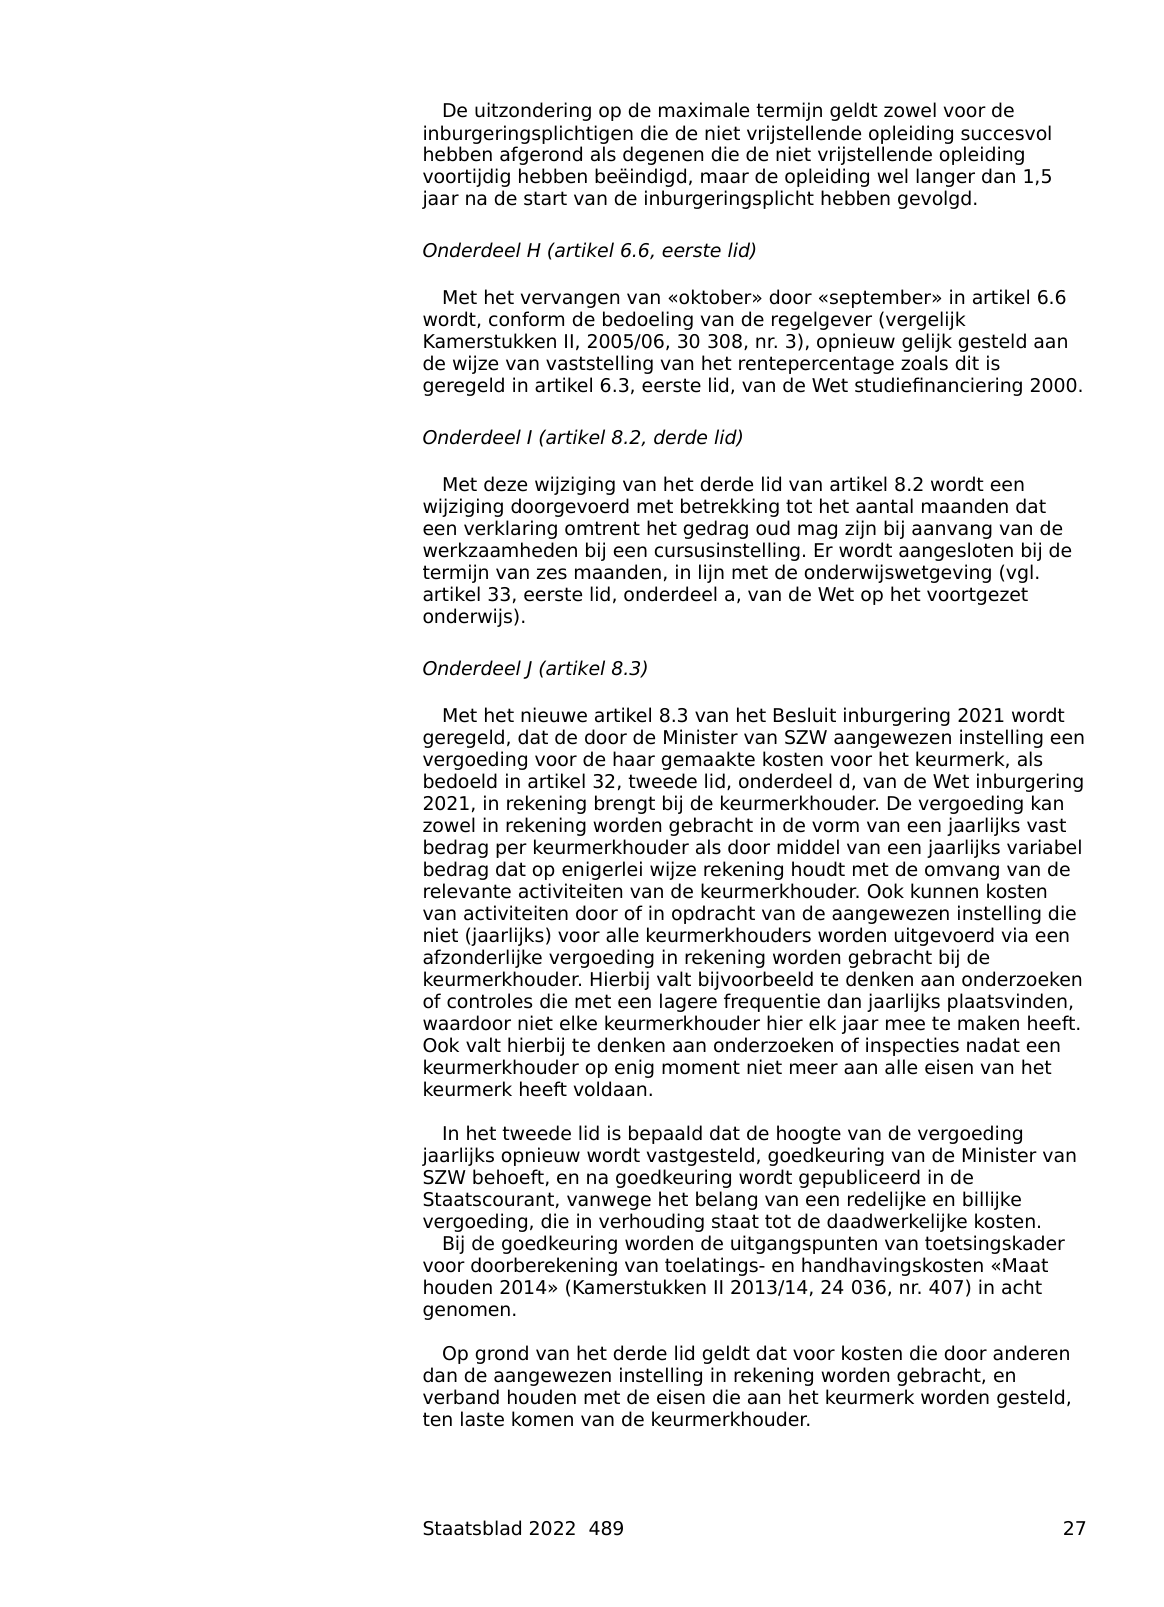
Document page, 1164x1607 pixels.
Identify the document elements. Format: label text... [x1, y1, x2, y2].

text In het tweede lid is bepaald dat de hoogte van de vergoeding jaarlijks opnieuw wordt vastgesteld, goedkeuring van de Minister van SZW behoeft, en na goedkeuring wordt gepubliceerd in de Staatscourant, vanwege het belang van een redelijke en billijke vergoeding, die in verhouding staat tot de daadwerkelijke kosten. [422, 1123, 1087, 1233]
text Op grond van het derde lid geldt dat voor kosten die door anderen dan de aangewezen instelling in rekening worden gebracht, en verband houden met de eisen die aan het keurmerk worden gesteld, ten laste komen van de keurmerkhouder. [422, 1343, 1087, 1431]
text De uitzondering op de maximale termijn geldt zowel voor de inburgeringsplichtigen die de niet vrijstellende opleiding succesvol hebben afgerond als degenen die de niet vrijstellende opleiding voortijdig hebben beëindigd, maar de opleiding wel langer dan 1,5 jaar na de start van de inburgeringsplicht hebben gevolgd. [422, 100, 1087, 210]
text Met deze wijziging van het derde lid van artikel 8.2 wordt een wijziging doorgevoerd met betrekking tot het aantal maanden dat een verklaring omtrent het gedrag oud mag zijn bij aanvang van de werkzaamheden bij een cursusinstelling. Er wordt aangesloten bij de termijn van zes maanden, in lijn met de onderwijswetgeving (vgl. artikel 33, eerste lid, onderdeel a, van de Wet op het voortgezet onderwijs). [422, 474, 1087, 628]
subtitle Onderdeel I (artikel 8.2, derde lid) [422, 427, 1087, 449]
subtitle Onderdeel H (artikel 6.6, eerste lid) [422, 240, 1087, 262]
text Bij de goedkeuring worden de uitgangspunten van toetsingskader voor doorberekening van toelatings- en handhavingskosten «Maat houden 2014» (Kamerstukken II 2013/14, 24 036, nr. 407) in acht genomen. [422, 1233, 1087, 1321]
text Met het nieuwe artikel 8.3 van het Besluit inburgering 2021 wordt geregeld, dat de door de Minister van SZW aangewezen instelling een vergoeding voor de haar gemaakte kosten voor het keurmerk, als bedoeld in artikel 32, tweede lid, onderdeel d, van de Wet inburgering 2021, in rekening brengt bij de keurmerkhouder. De vergoeding kan zowel in rekening worden gebracht in de vorm van een jaarlijks vast bedrag per keurmerkhouder als door middel van een jaarlijks variabel bedrag dat op enigerlei wijze rekening houdt met de omvang van de relevante activiteiten van de keurmerkhouder. Ook kunnen kosten van activiteiten door of in opdracht van de aangewezen instelling die niet (jaarlijks) voor alle keurmerkhouders worden uitgevoerd via een afzonderlijke vergoeding in rekening worden gebracht bij de keurmerkhouder. Hierbij valt bijvoorbeeld te denken aan onderzoeken of controles die met een lagere frequentie dan jaarlijks plaatsvinden, waardoor niet elke keurmerkhouder hier elk jaar mee te maken heeft. Ook valt hierbij te denken aan onderzoeken of inspecties nadat een keurmerkhouder op enig moment niet meer aan alle eisen van het keurmerk heeft voldaan. [422, 705, 1087, 1101]
subtitle Onderdeel J (artikel 8.3) [422, 658, 1087, 680]
text Met het vervangen van «oktober» door «september» in artikel 6.6 wordt, conform de bedoeling van de regelgever (vergelijk Kamerstukken II, 2005/06, 30 308, nr. 3), opnieuw gelijk gesteld aan de wijze van vaststelling van het rentepercentage zoals dit is geregeld in artikel 6.3, eerste lid, van de Wet studiefinanciering 2000. [422, 287, 1087, 397]
